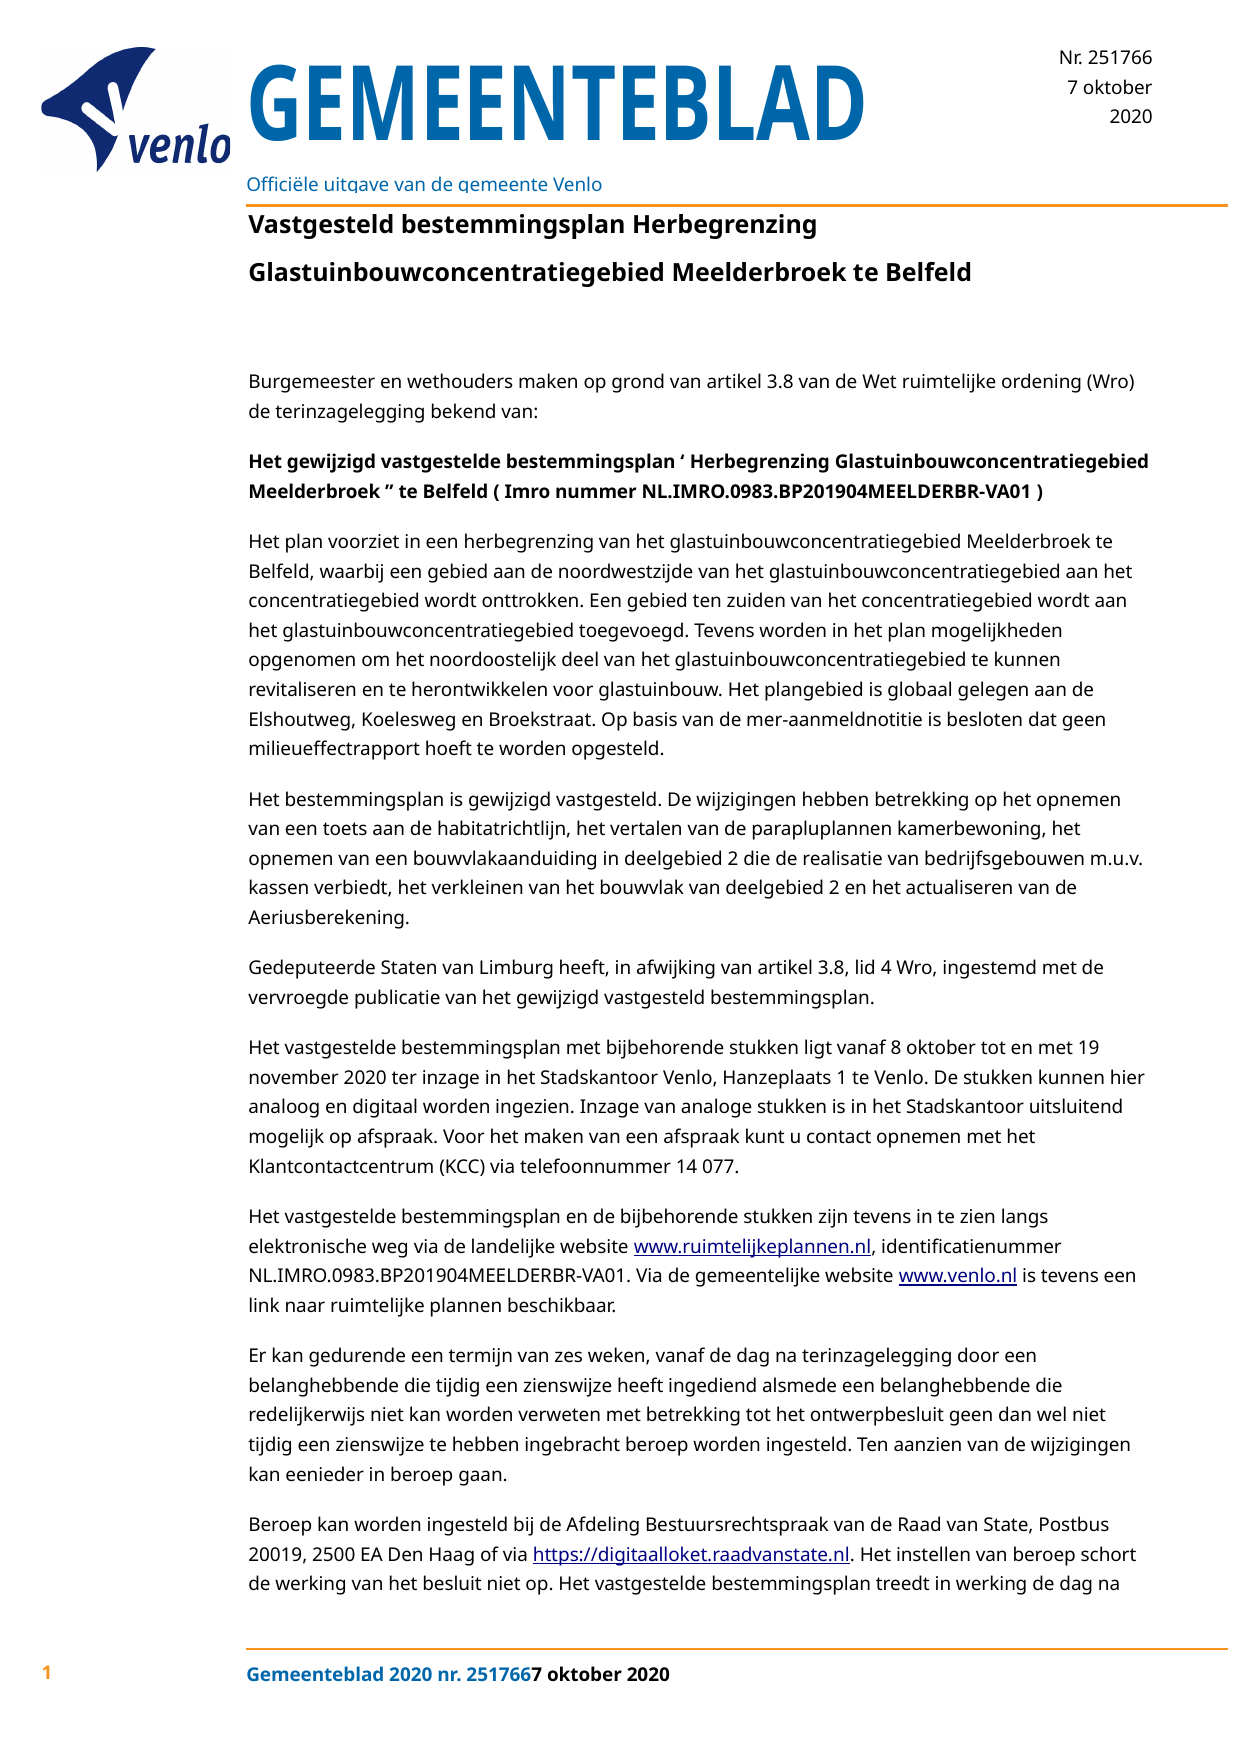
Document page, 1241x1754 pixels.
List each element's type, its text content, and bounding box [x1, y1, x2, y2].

text Het vastgestelde bestemmingsplan met bijbehorende stukken ligt vanaf 8 oktober tot en met 19 november 2020 ter inzage in het Stadskantoor Venlo, Hanzeplaats 1 te Venlo. De stukken kunnen hier analoog en digitaal worden ingezien. Inzage van analoge stukken is in het Stadskantoor uitsluitend mogelijk op afspraak. Voor het maken van een afspraak kunt u contact opnemen met het Klantcontactcentrum (KCC) via telefoonnummer 14 077. [248, 1034, 1152, 1179]
text Het gewijzigd vastgestelde bestemmingsplan ‘ Herbegrenzing Glastuinbouwconcentratiegebied Meelderbroek ” te Belfeld ( Imro nummer NL.IMRO.0983.BP201904MEELDERBR-VA01 ) [248, 448, 1152, 504]
text Burgemeester en wethouders maken op grond van artikel 3.8 van de Wet ruimtelijke ordening (Wro) de terinzagelegging bekend van: [248, 368, 1152, 424]
text Gedeputeerde Staten van Limburg heeft, in afwijking van artikel 3.8, lid 4 Wro, ingestemd met de vervroegde publicatie van het gewijzigd vastgesteld bestemmingsplan. [248, 954, 1152, 1010]
text Het plan voorziet in een herbegrenzing van het glastuinbouwconcentratiegebied Meelderbroek te Belfeld, waarbij een gebied aan de noordwestzijde van het glastuinbouwconcentratiegebied aan het concentratiegebied wordt onttrokken. Een gebied ten zuiden van het concentratiegebied wordt aan het glastuinbouwconcentratiegebied toegevoegd. Tevens worden in het plan mogelijkheden opgenomen om het noordoostelijk deel van het glastuinbouwconcentratiegebied te kunnen revitaliseren en te herontwikkelen voor glastuinbouw. Het plangebied is globaal gelegen aan de Elshoutweg, Koelesweg en Broekstraat. Op basis van de mer-aanmeldnotitie is besloten dat geen milieueffectrapport hoeft te worden opgesteld. [248, 528, 1152, 761]
text Het bestemmingsplan is gewijzigd vastgesteld. De wijzigingen hebben betrekking op het opnemen van een toets aan de habitatrichtlijn, het vertalen van de parapluplannen kamerbewoning, het opnemen van een bouwvlakaanduiding in deelgebied 2 die de realisatie van bedrijfsgebouwen m.u.v. kassen verbiedt, het verkleinen van het bouwvlak van deelgebied 2 en het actualiseren van de Aeriusberekening. [248, 786, 1152, 930]
text Het vastgestelde bestemmingsplan en de bijbehorende stukken zijn tevens in te zien langs elektronische weg via de landelijke website www.ruimtelijkeplannen.nl, identificatienummer NL.IMRO.0983.BP201904MEELDERBR-VA01. Via de gemeentelijke website www.venlo.nl is tevens een link naar ruimtelijke plannen beschikbaar. [248, 1203, 1152, 1318]
picture [41, 47, 231, 172]
text Er kan gedurende een termijn van zes weken, vanaf de dag na terinzagelegging door een belanghebbende die tijdig een zienswijze heeft ingediend alsmede een belanghebbende die redelijkerwijs niet kan worden verweten met betrekking tot het ontwerpbesluit geen dan wel niet tijdig een zienswijze te hebben ingebracht beroep worden ingesteld. Ten aanzien van de wijzigingen kan eenieder in beroep gaan. [248, 1342, 1152, 1487]
text Vastgesteld bestemmingsplan Herbegrenzing Glastuinbouwconcentratiegebied Meelderbroek te Belfeld [248, 207, 1152, 288]
text Beroep kan worden ingesteld bij de Afdeling Bestuursrechtspraak van de Raad van State, Postbus 20019, 2500 EA Den Haag of via https://digitaalloket.raadvanstate.nl. Het instellen van beroep schort de werking van het besluit niet op. Het vastgestelde bestemmingsplan treedt in werking de dag na [248, 1511, 1152, 1596]
